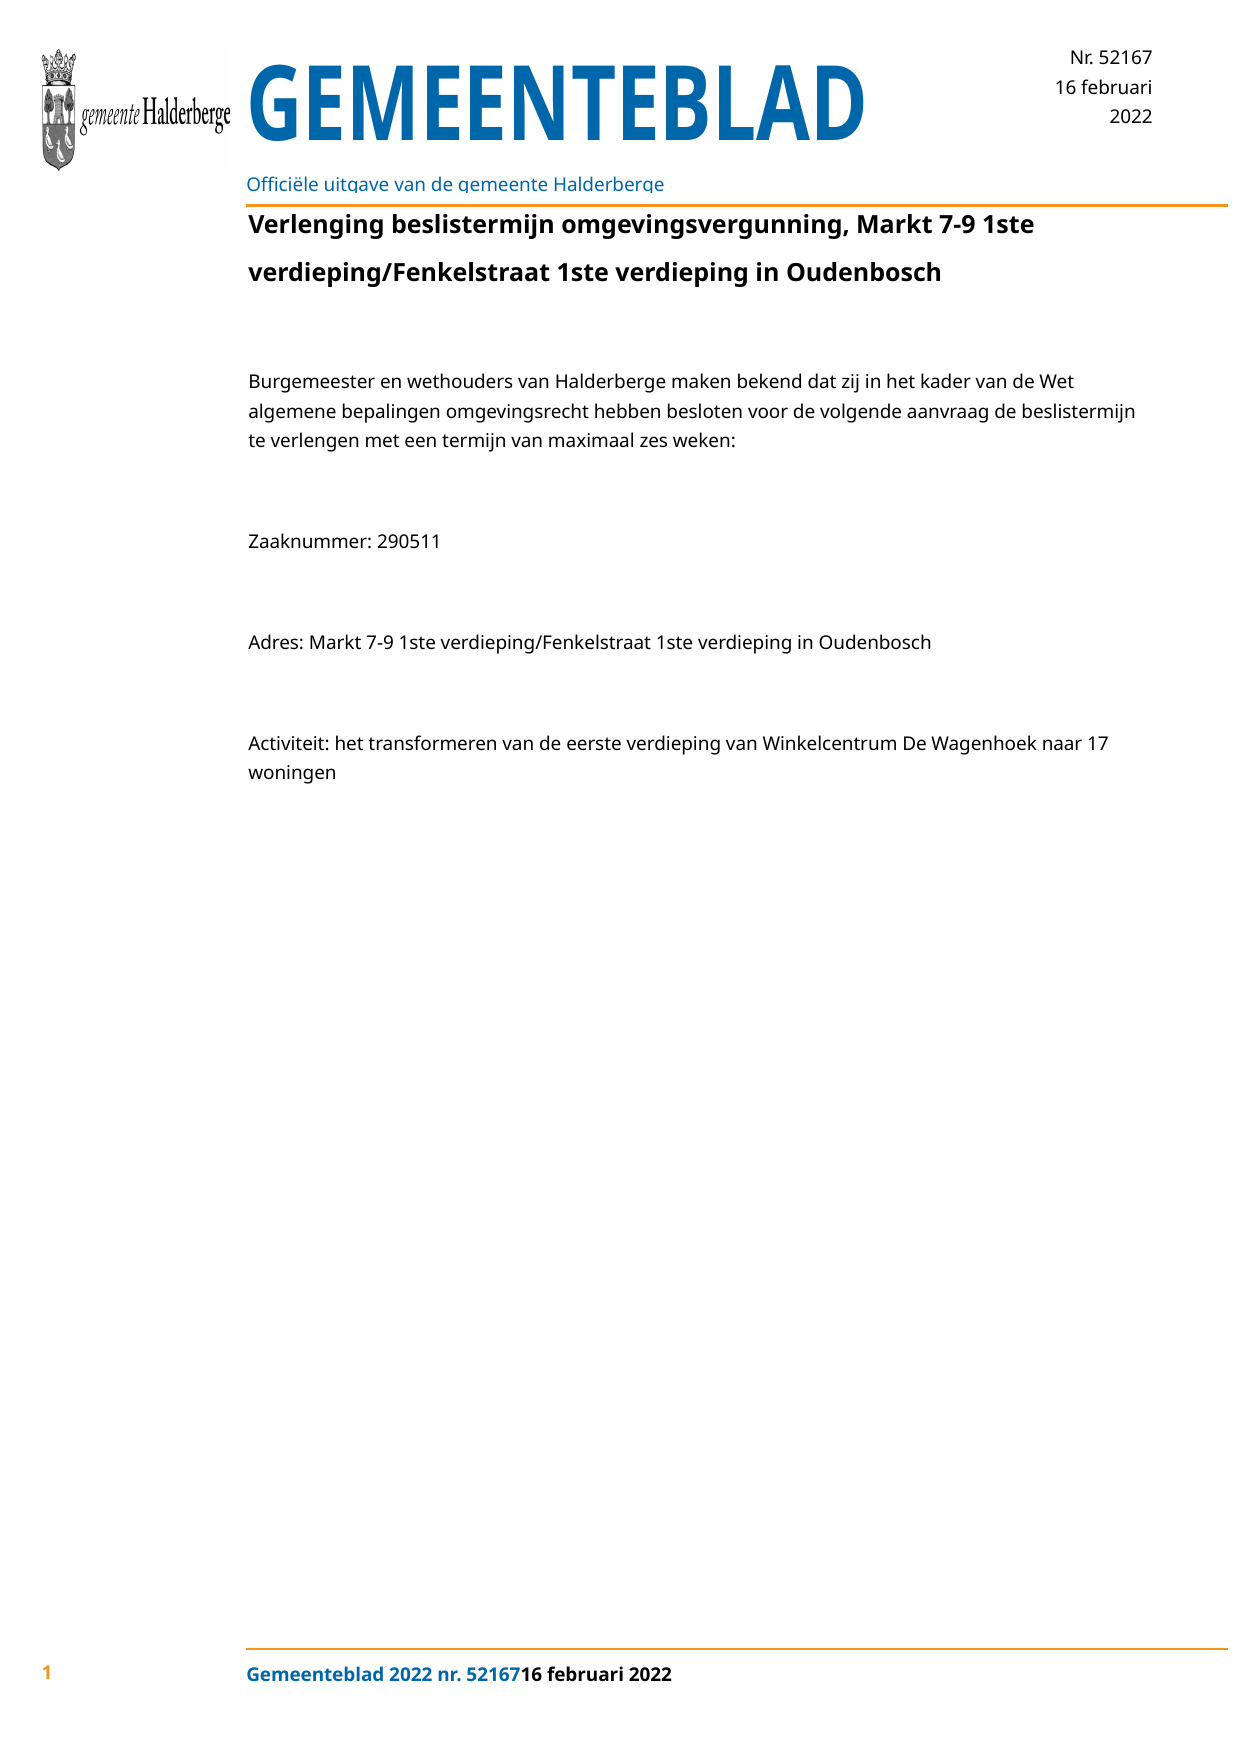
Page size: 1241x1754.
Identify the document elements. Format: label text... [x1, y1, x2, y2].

text Activiteit: het transformeren van de eerste verdieping van Winkelcentrum De Wagenhoek naar 17 woningen [248, 730, 1152, 785]
text Burgemeester en wethouders van Halderberge maken bekend dat zij in het kader van de Wet algemene bepalingen omgevingsrecht hebben besloten voor de volgende aanvraag de beslistermijn te verlengen met een termijn van maximaal zes weken: [248, 368, 1152, 453]
picture [41, 47, 231, 172]
text Zaaknummer: 290511 [248, 528, 1152, 554]
text Adres: Markt 7-9 1ste verdieping/Fenkelstraat 1ste verdieping in Oudenbosch [248, 629, 1152, 655]
text Verlenging beslistermijn omgevingsvergunning, Markt 7-9 1ste verdieping/Fenkelstraat 1ste verdieping in Oudenbosch [248, 207, 1152, 288]
